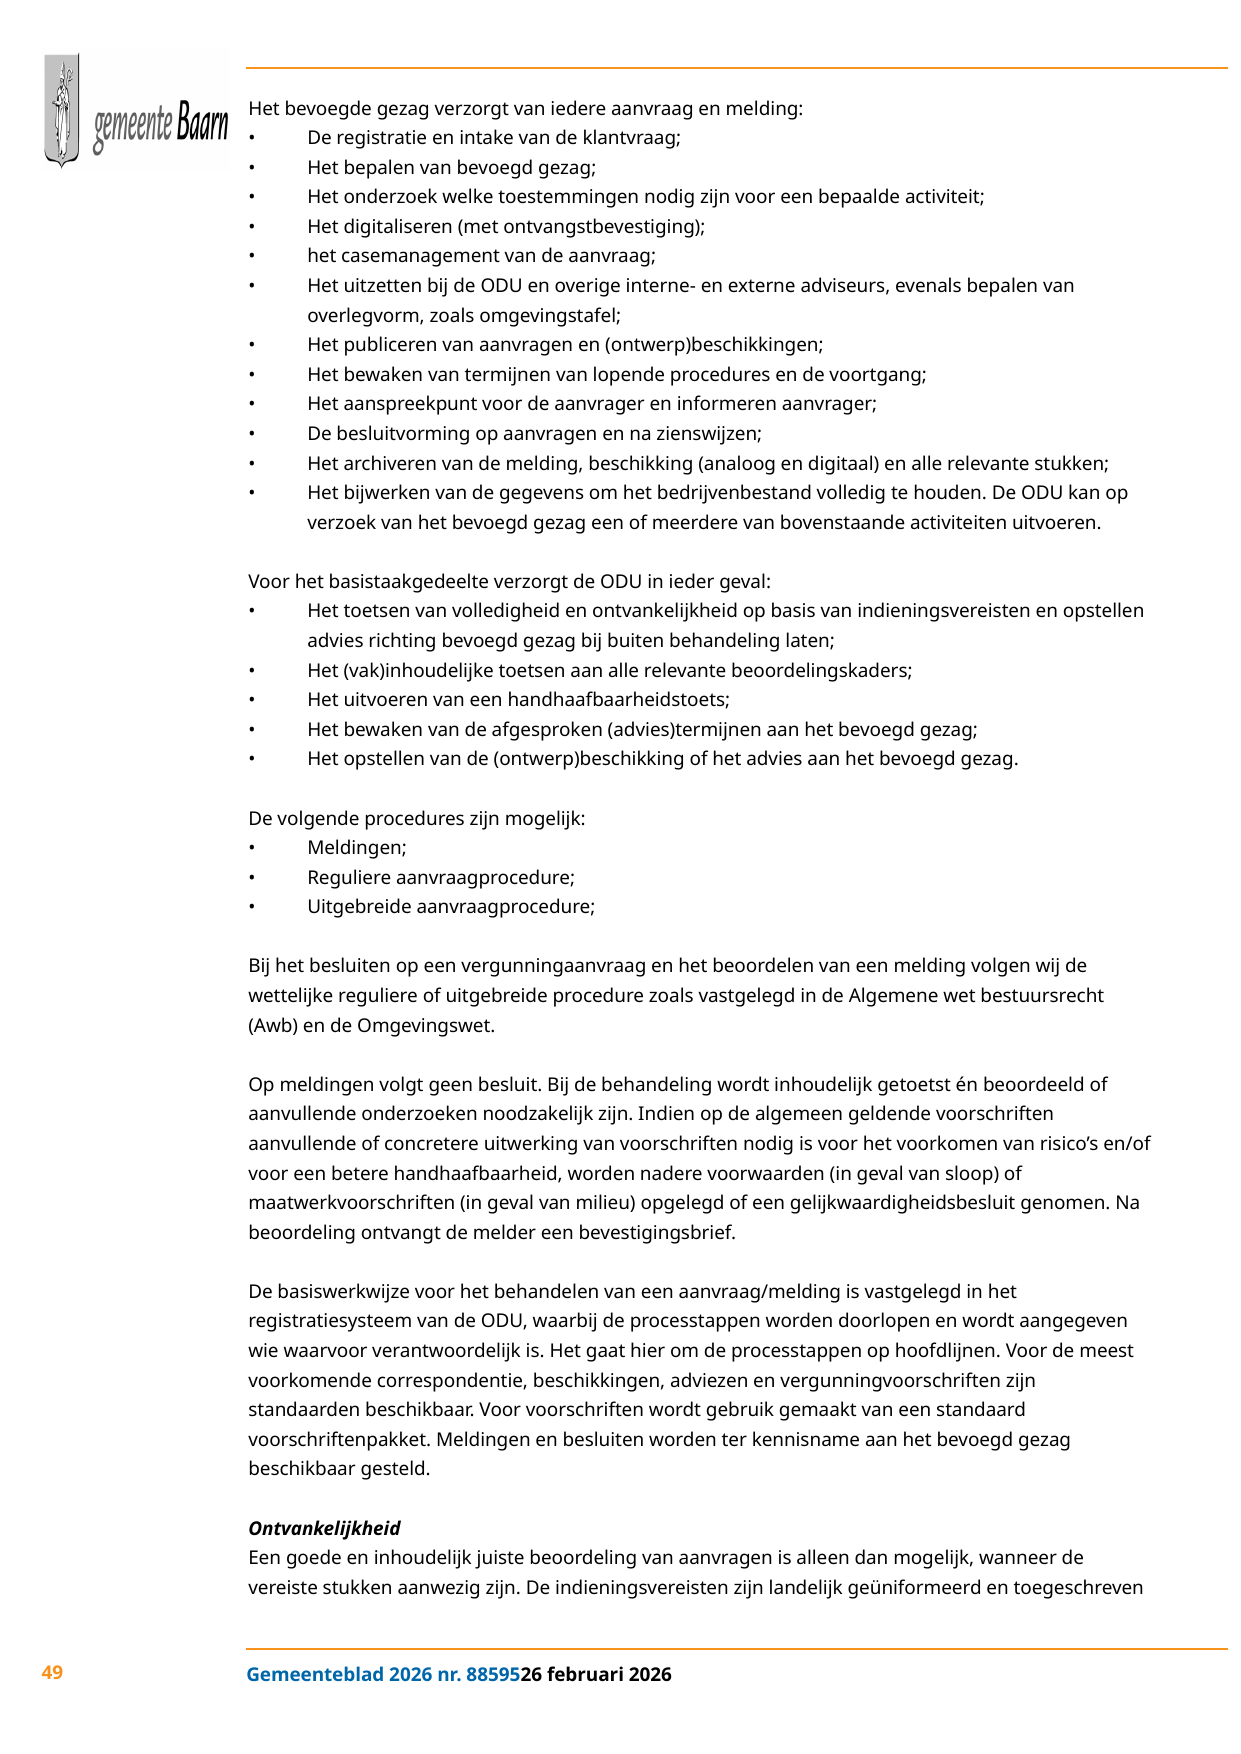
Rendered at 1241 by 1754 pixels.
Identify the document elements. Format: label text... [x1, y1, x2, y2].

list Het uitvoeren van een handhaafbaarheidstoets; [248, 686, 1152, 712]
list Het (vak)inhoudelijke toetsen aan alle relevante beoordelingskaders; [248, 657, 1152, 683]
text Ontvankelijkheid [248, 1515, 1152, 1541]
list Het uitzetten bij de ODU en overige interne- en externe adviseurs, evenals bepalen van overlegvorm, zoals omgevingstafel; [248, 272, 1152, 328]
list Het bewaken van termijnen van lopende procedures en de voortgang; [248, 361, 1152, 387]
list De registratie en intake van de klantvraag; [248, 124, 1152, 150]
text Bij het besluiten op een vergunningaanvraag en het beoordelen van een melding volgen wij de wettelijke reguliere of uitgebreide procedure zoals vastgelegd in de Algemene wet bestuursrecht (Awb) en de Omgevingswet. [248, 953, 1152, 1038]
list De besluitvorming op aanvragen en na zienswijzen; [248, 420, 1152, 446]
list Het onderzoek welke toestemmingen nodig zijn voor een bepaalde activiteit; [248, 183, 1152, 209]
text Op meldingen volgt geen besluit. Bij de behandeling wordt inhoudelijk getoetst én beoordeeld of aanvullende onderzoeken noodzakelijk zijn. Indien op de algemeen geldende voorschriften aanvullende of concretere uitwerking van voorschriften nodig is voor het voorkomen van risico’s en/of voor een betere handhaafbaarheid, worden nadere voorwaarden (in geval van sloop) of maatwerkvoorschriften (in geval van milieu) opgelegd of een gelijkwaardigheidsbesluit genomen. Na beoordeling ontvangt de melder een bevestigingsbrief. [248, 1071, 1152, 1245]
list Het bijwerken van de gegevens om het bedrijvenbestand volledig te houden. De ODU kan op verzoek van het bevoegd gezag een of meerdere van bovenstaande activiteiten uitvoeren. [248, 479, 1152, 535]
list Het bewaken van de afgesproken (advies)termijnen aan het bevoegd gezag; [248, 716, 1152, 742]
list Uitgebreide aanvraagprocedure; [248, 893, 1152, 919]
list Het digitaliseren (met ontvangstbevestiging); [248, 213, 1152, 239]
list Het aanspreekpunt voor de aanvrager en informeren aanvrager; [248, 391, 1152, 416]
text Voor het basistaakgedeelte verzorgt de ODU in ieder geval: [248, 568, 1152, 594]
text Het bevoegde gezag verzorgt van iedere aanvraag en melding: [248, 95, 1152, 121]
list Het toetsen van volledigheid en ontvankelijkheid op basis van indieningsvereisten en opstellen advies richting bevoegd gezag bij buiten behandeling laten; [248, 598, 1152, 653]
list Het publiceren van aanvragen en (ontwerp)beschikkingen; [248, 331, 1152, 357]
picture [41, 47, 231, 172]
list Meldingen; [248, 834, 1152, 860]
text De volgende procedures zijn mogelijk: [248, 805, 1152, 831]
list Het opstellen van de (ontwerp)beschikking of het advies aan het bevoegd gezag. [248, 746, 1152, 771]
text Een goede en inhoudelijk juiste beoordeling van aanvragen is alleen dan mogelijk, wanneer de vereiste stukken aanwezig zijn. De indieningsvereisten zijn landelijk geüniformeerd en toegeschreven [248, 1544, 1152, 1600]
list Het archiveren van de melding, beschikking (analoog en digitaal) en alle relevante stukken; [248, 450, 1152, 476]
list Reguliere aanvraagprocedure; [248, 864, 1152, 890]
list het casemanagement van de aanvraag; [248, 243, 1152, 268]
text De basiswerkwijze voor het behandelen van een aanvraag/melding is vastgelegd in het registratiesysteem van de ODU, waarbij de processtappen worden doorlopen en wordt aangegeven wie waarvoor verantwoordelijk is. Het gaat hier om de processtappen op hoofdlijnen. Voor de meest voorkomende correspondentie, beschikkingen, adviezen en vergunningvoorschriften zijn standaarden beschikbaar. Voor voorschriften wordt gebruik gemaakt van een standaard voorschriftenpakket. Meldingen en besluiten worden ter kennisname aan het bevoegd gezag beschikbaar gesteld. [248, 1278, 1152, 1481]
list Het bepalen van bevoegd gezag; [248, 154, 1152, 180]
